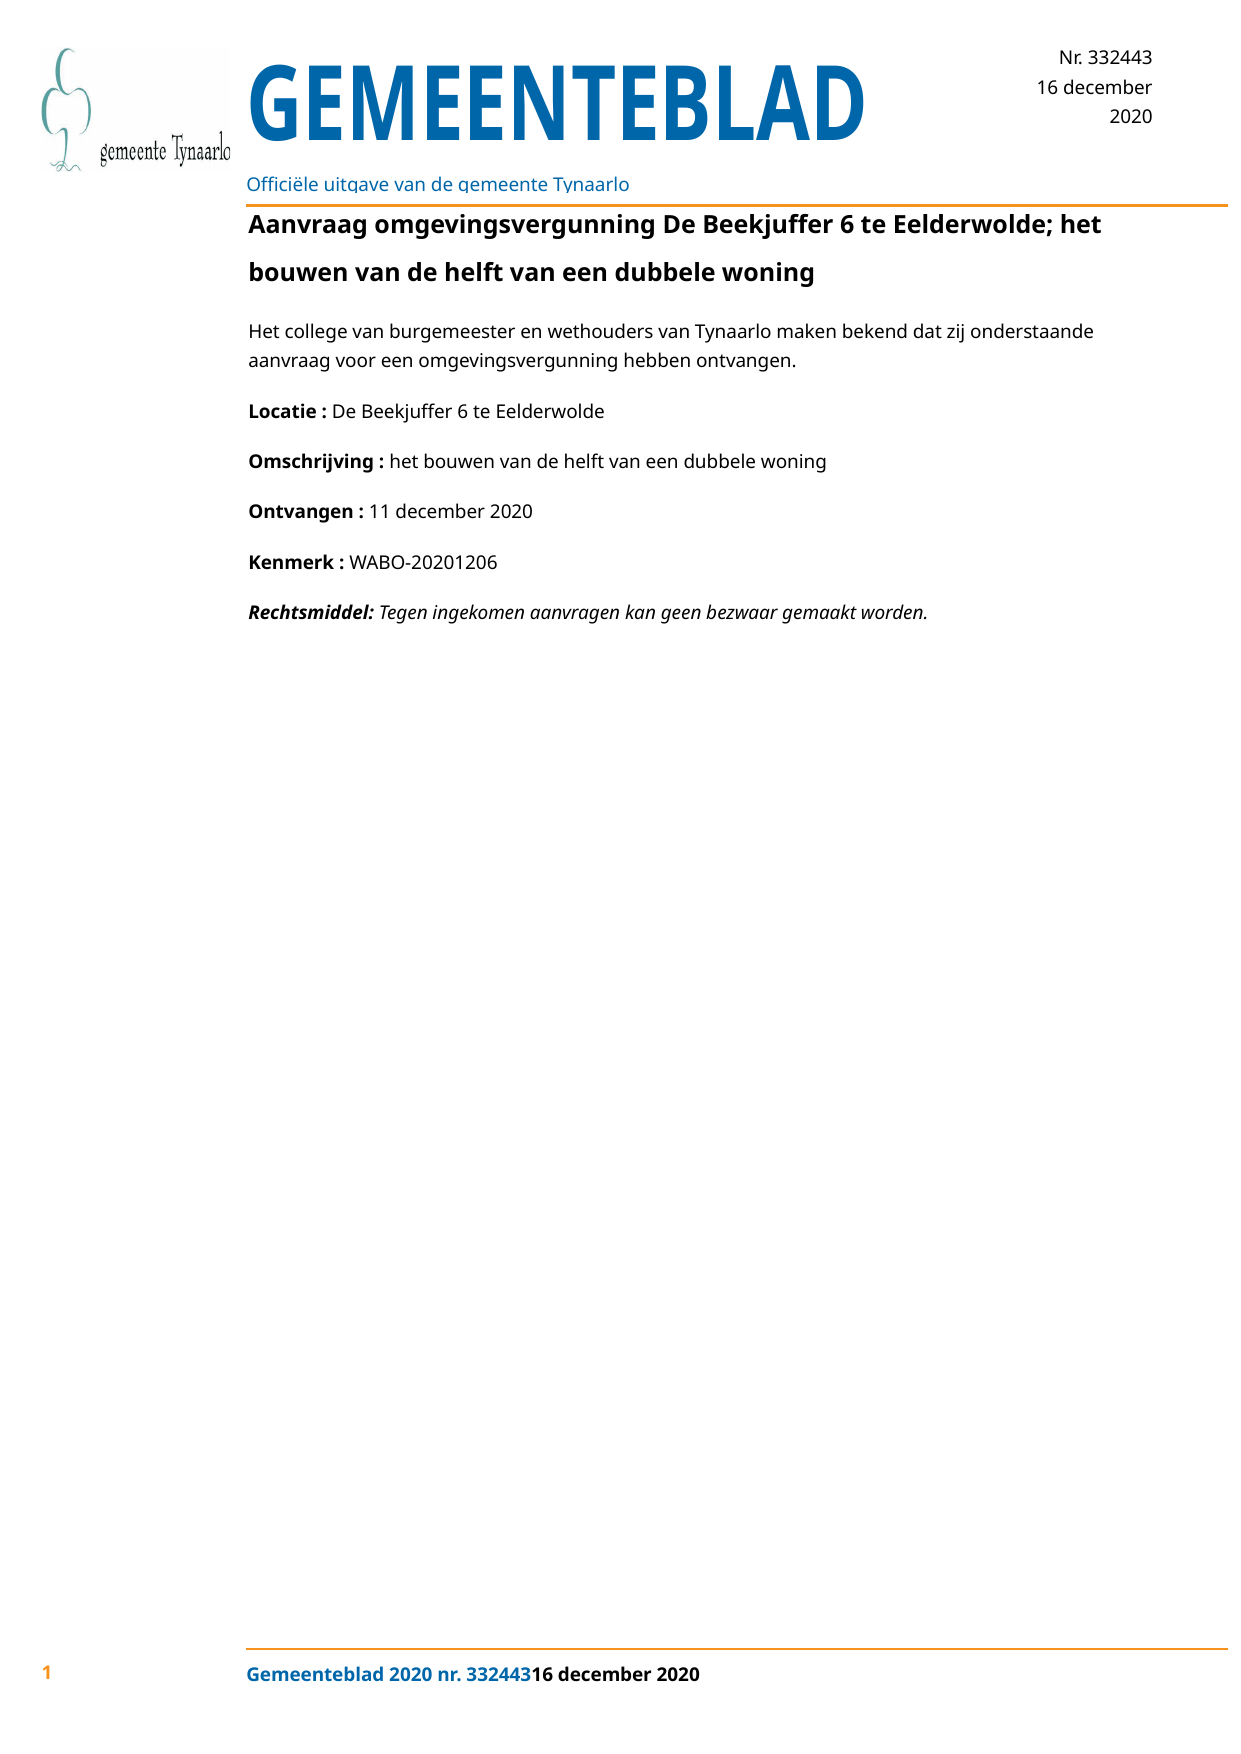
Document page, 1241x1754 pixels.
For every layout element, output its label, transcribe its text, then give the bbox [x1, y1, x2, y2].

text Rechtsmiddel: Tegen ingekomen aanvragen kan geen bezwaar gemaakt worden. [248, 599, 1152, 625]
text Het college van burgemeester en wethouders van Tynaarlo maken bekend dat zij onderstaande aanvraag voor een omgevingsvergunning hebben ontvangen. [248, 318, 1152, 373]
picture [41, 47, 231, 172]
text Locatie : De Beekjuffer 6 te Eelderwolde [248, 398, 1152, 424]
text Kenmerk : WABO-20201206 [248, 549, 1152, 575]
text Aanvraag omgevingsvergunning De Beekjuffer 6 te Eelderwolde; het bouwen van de helft van een dubbele woning [248, 207, 1152, 288]
text Ontvangen : 11 december 2020 [248, 499, 1152, 524]
text Omschrijving : het bouwen van de helft van een dubbele woning [248, 448, 1152, 474]
